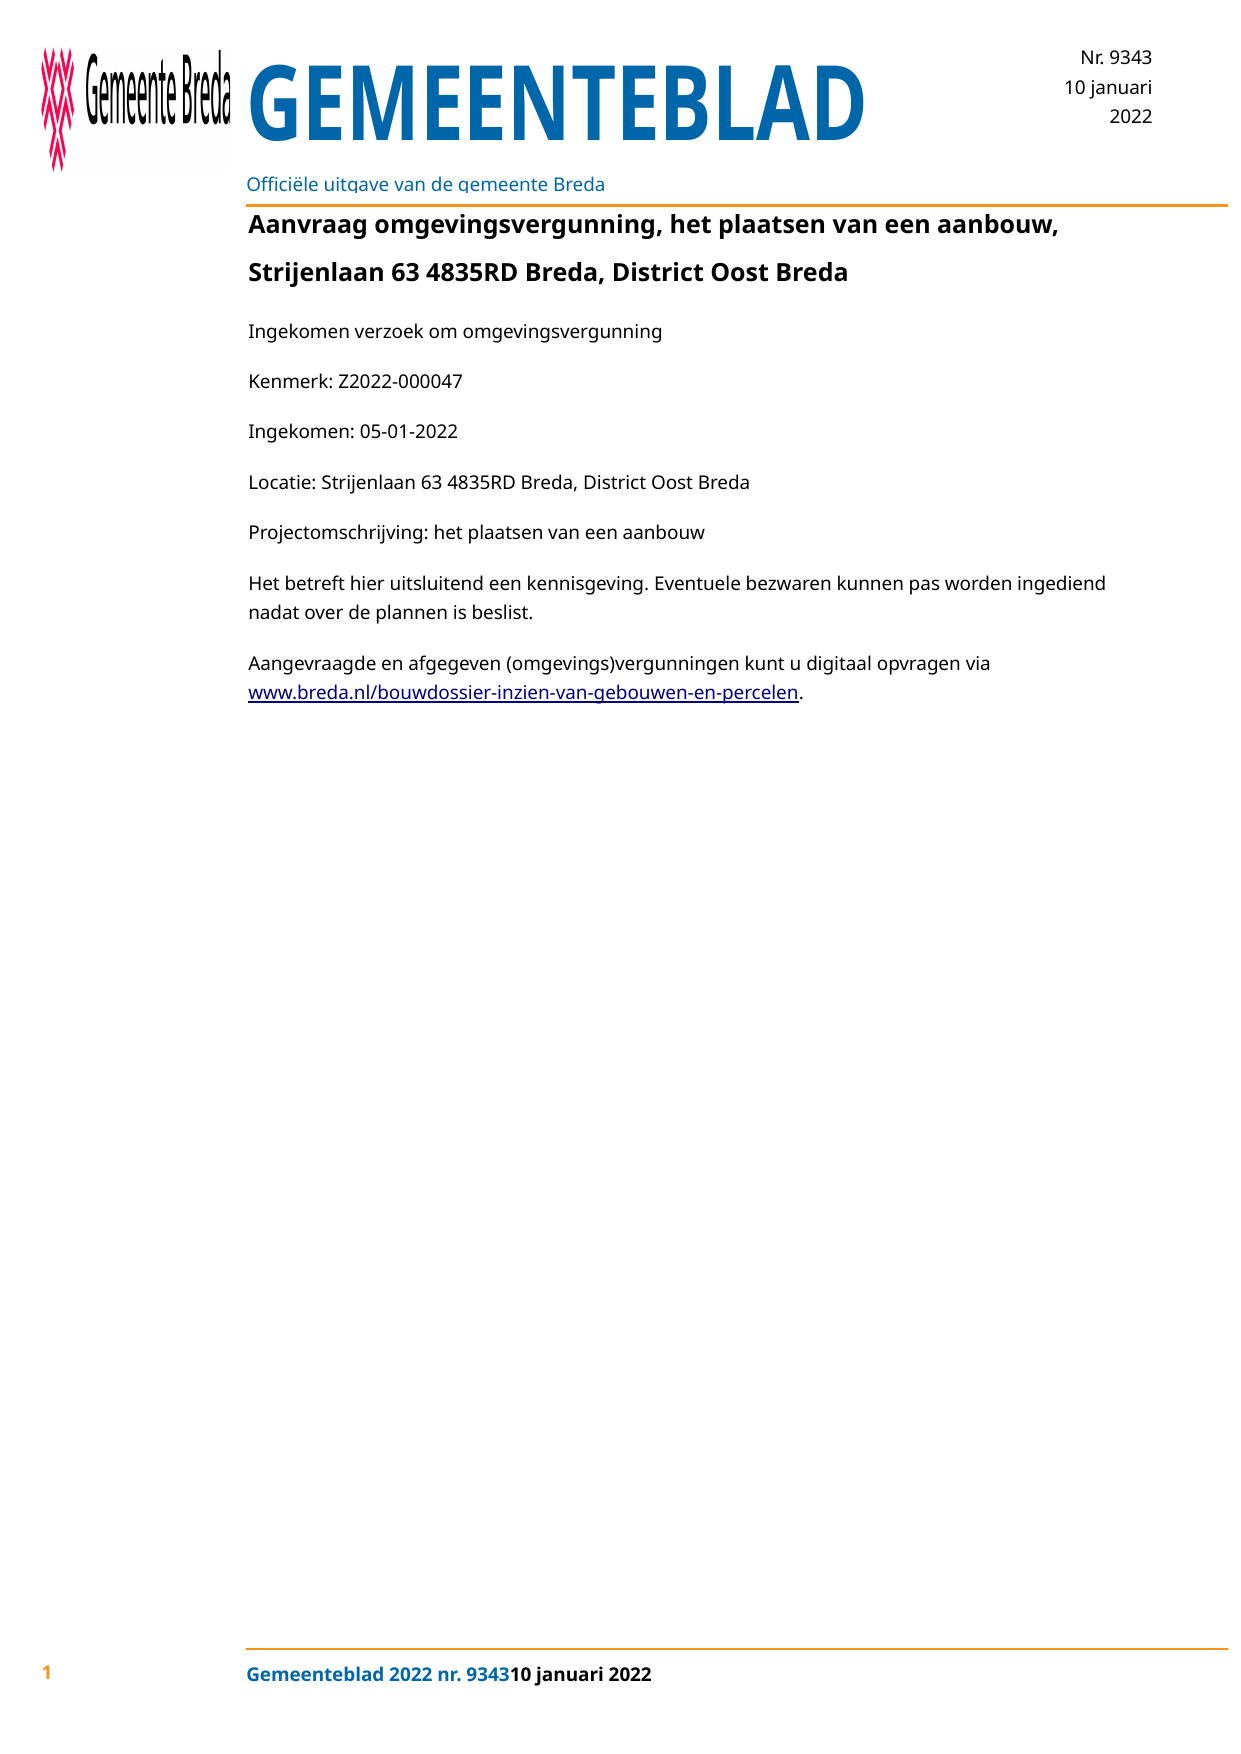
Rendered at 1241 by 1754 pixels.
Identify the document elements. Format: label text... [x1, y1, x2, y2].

text Aanvraag omgevingsvergunning, het plaatsen van een aanbouw, Strijenlaan 63 4835RD Breda, District Oost Breda [248, 207, 1152, 288]
text Ingekomen verzoek om omgevingsvergunning [248, 318, 1152, 344]
text Kenmerk: Z2022-000047 [248, 368, 1152, 394]
text Locatie: Strijenlaan 63 4835RD Breda, District Oost Breda [248, 469, 1152, 495]
text Aangevraagde en afgegeven (omgevings)vergunningen kunt u digitaal opvragen via www.breda.nl/bouwdossier-inzien-van-gebouwen-en-percelen. [248, 650, 1152, 705]
text Ingekomen: 05-01-2022 [248, 419, 1152, 444]
text Projectomschrijving: het plaatsen van een aanbouw [248, 519, 1152, 545]
picture [41, 47, 231, 172]
text Het betreft hier uitsluitend een kennisgeving. Eventuele bezwaren kunnen pas worden ingediend nadat over de plannen is beslist. [248, 570, 1152, 625]
